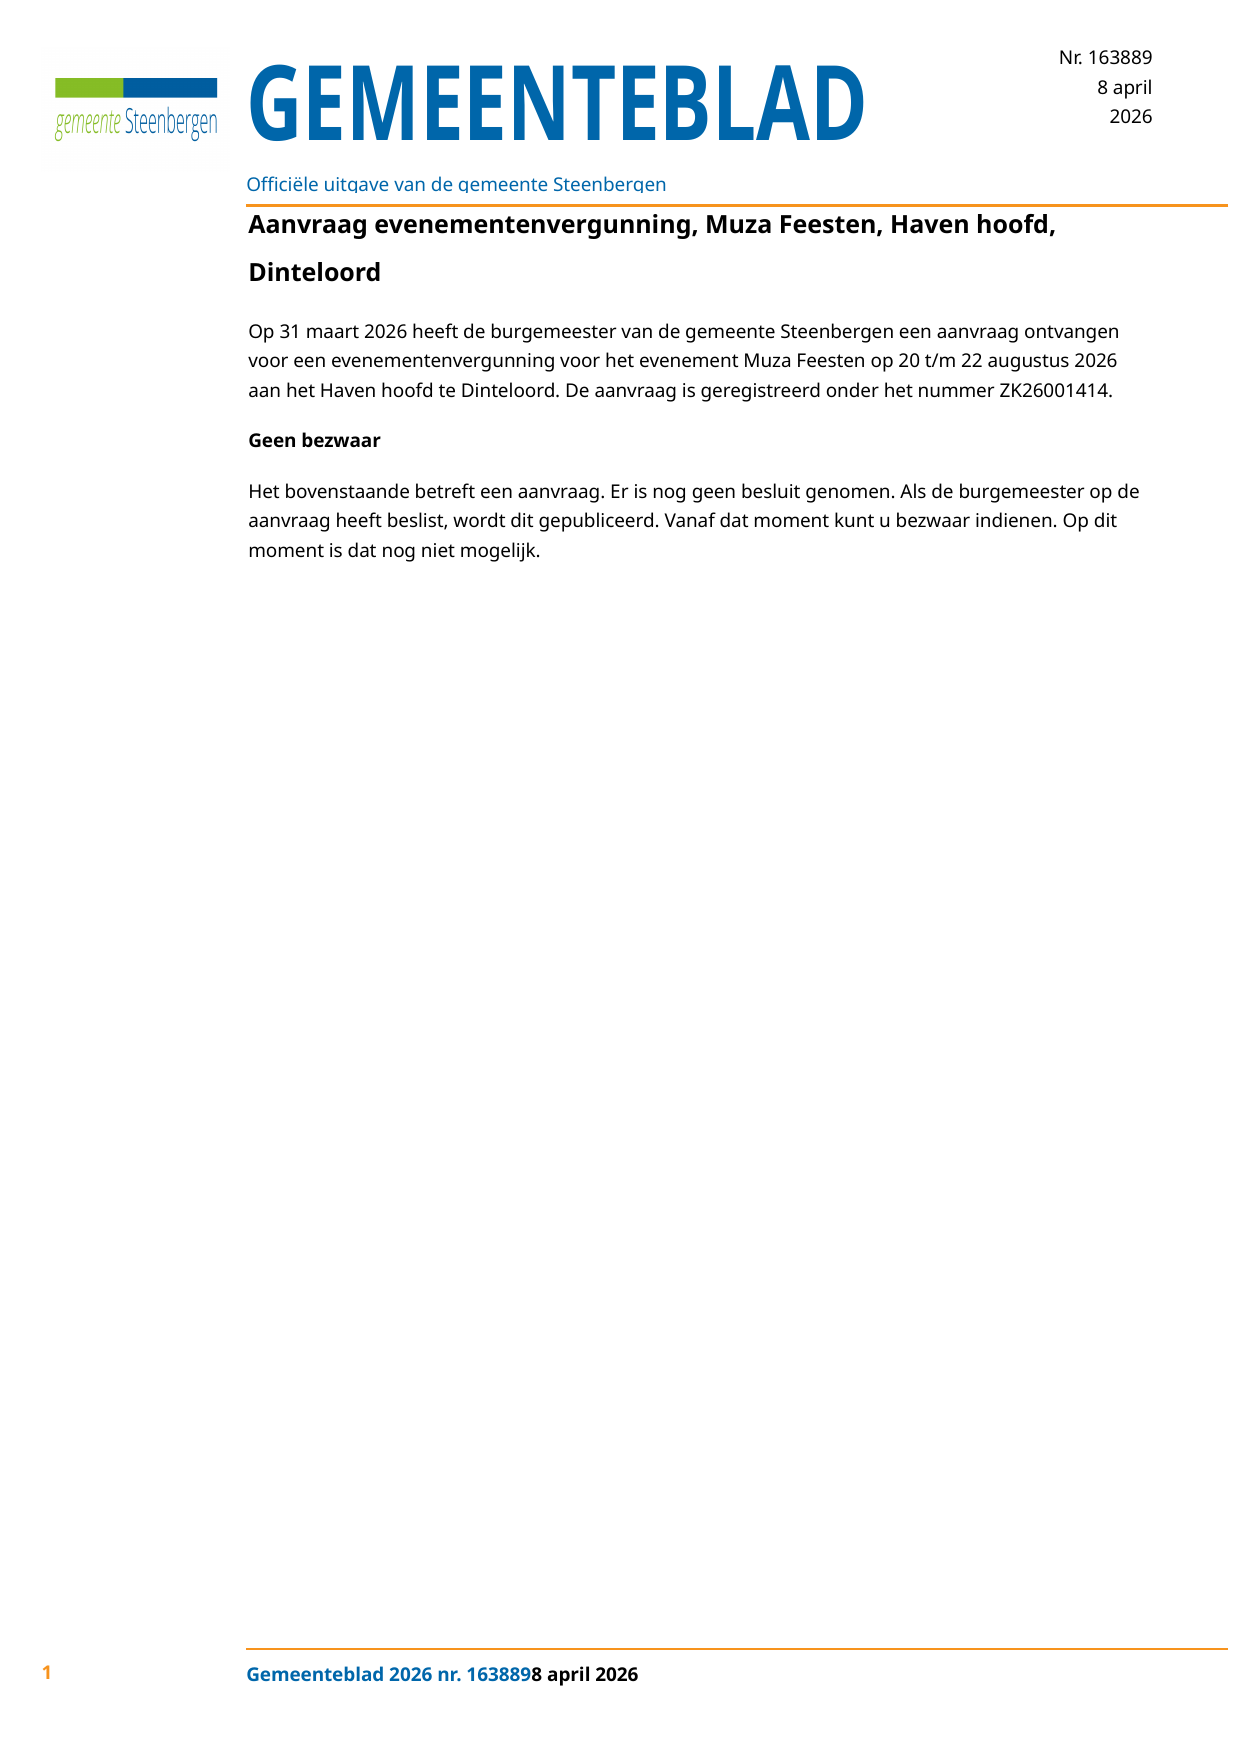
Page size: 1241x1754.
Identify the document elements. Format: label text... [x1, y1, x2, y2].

text Op 31 maart 2026 heeft de burgemeester van de gemeente Steenbergen een aanvraag ontvangen voor een evenementenvergunning voor het evenement Muza Feesten op 20 t/m 22 augustus 2026 aan het Haven hoofd te Dinteloord. De aanvraag is geregistreerd onder het nummer ZK26001414. [248, 318, 1152, 403]
text Geen bezwaar [248, 427, 1152, 453]
picture [41, 47, 231, 172]
text Het bovenstaande betreft een aanvraag. Er is nog geen besluit genomen. Als de burgemeester op de aanvraag heeft beslist, wordt dit gepubliceerd. Vanaf dat moment kunt u bezwaar indienen. Op dit moment is dat nog niet mogelijk. [248, 478, 1152, 563]
text Aanvraag evenementenvergunning, Muza Feesten, Haven hoofd, Dinteloord [248, 207, 1152, 288]
